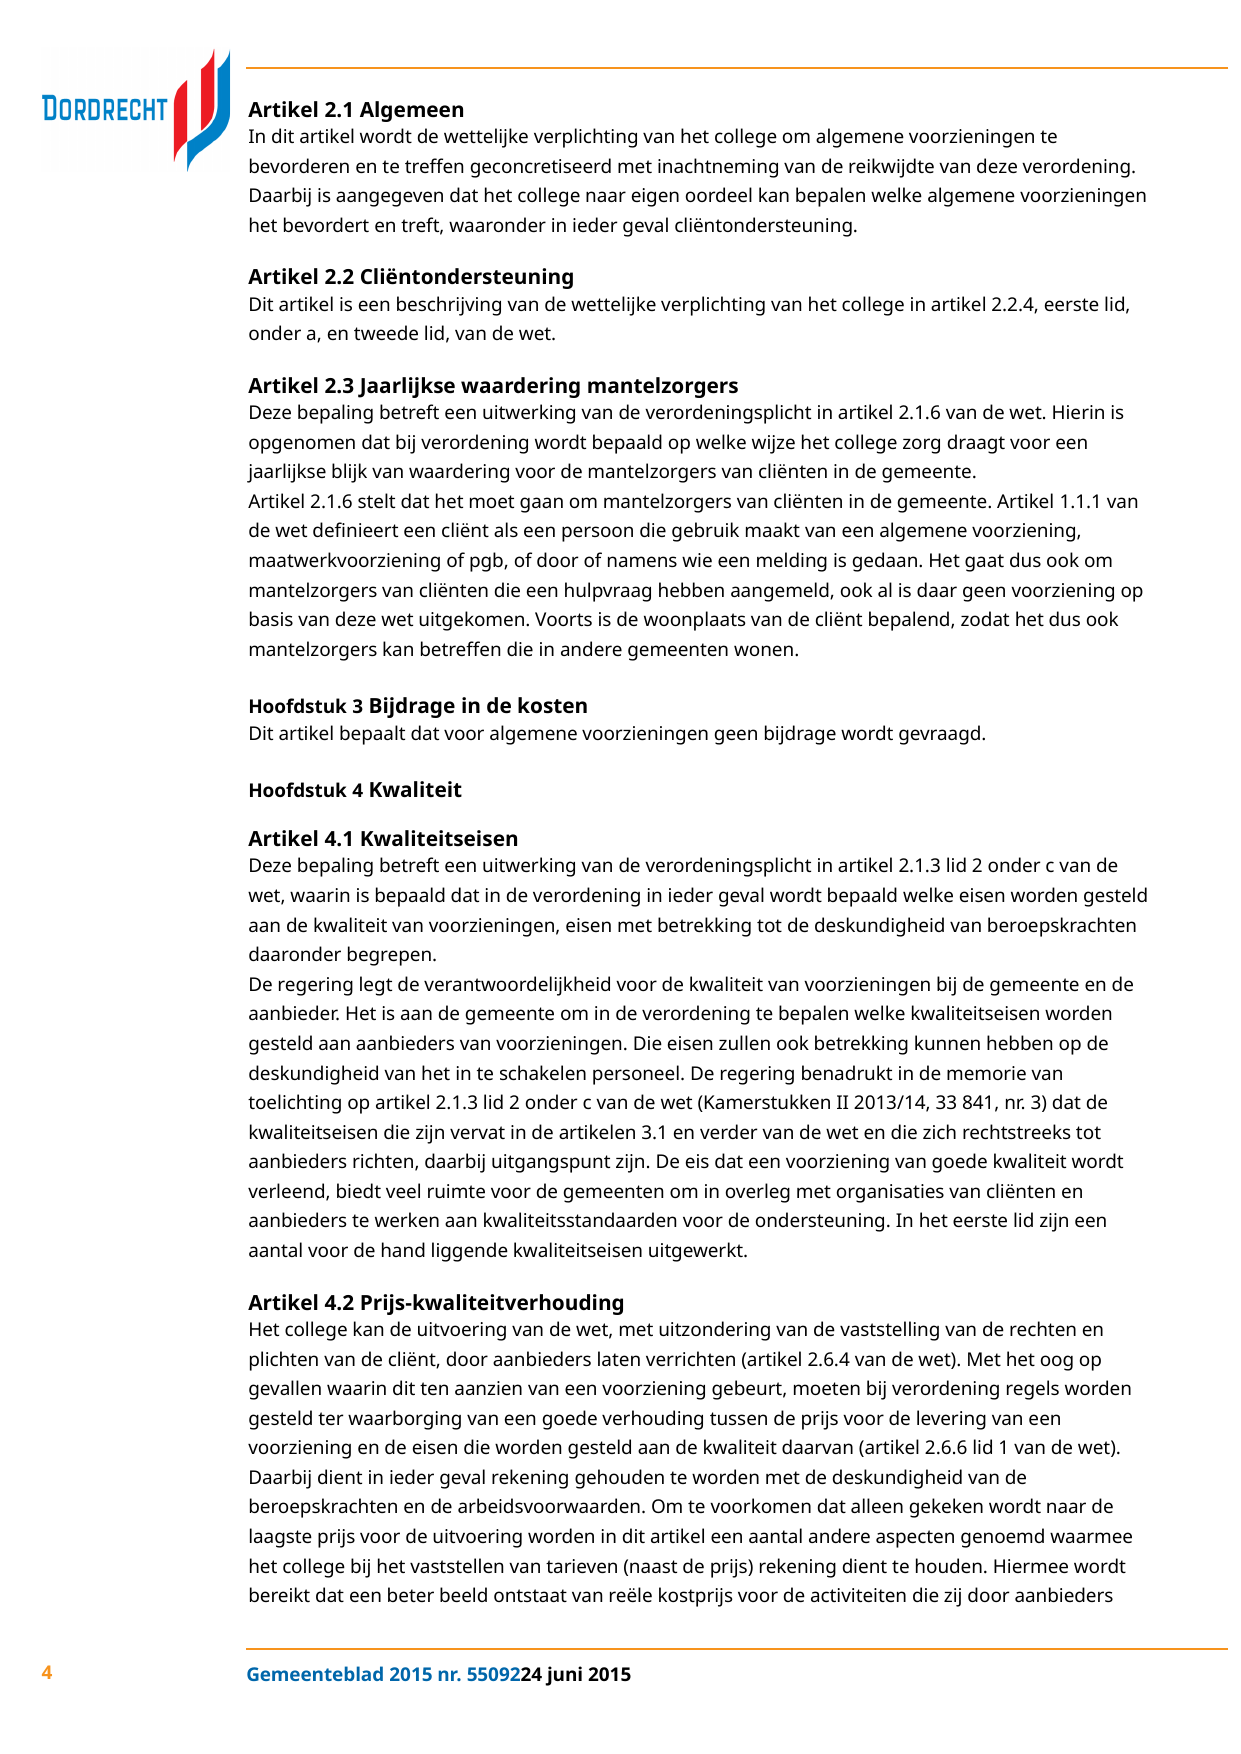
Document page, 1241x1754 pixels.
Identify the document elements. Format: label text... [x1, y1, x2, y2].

text Hoofdstuk 4 Kwaliteit [248, 775, 1152, 803]
text Artikel 4.2 Prijs-kwaliteitverhouding [248, 1288, 1152, 1316]
text Hoofdstuk 3 Bijdrage in de kosten [248, 691, 1152, 720]
text Dit artikel is een beschrijving van de wettelijke verplichting van het college in artikel 2.2.4, eerste lid, onder a, en tweede lid, van de wet. [248, 291, 1152, 346]
text Het college kan de uitvoering van de wet, met uitzondering van de vaststelling van de rechten en plichten van de cliënt, door aanbieders laten verrichten (artikel 2.6.4 van de wet). Met het oog op gevallen waarin dit ten aanzien van een voorziening gebeurt, moeten bij verordening regels worden gesteld ter waarborging van een goede verhouding tussen de prijs voor de levering van een voorziening en de eisen die worden gesteld aan de kwaliteit daarvan (artikel 2.6.6 lid 1 van de wet). Daarbij dient in ieder geval rekening gehouden te worden met de deskundigheid van de beroepskrachten en de arbeidsvoorwaarden. Om te voorkomen dat alleen gekeken wordt naar de laagste prijs voor de uitvoering worden in dit artikel een aantal andere aspecten genoemd waarmee het college bij het vaststellen van tarieven (naast de prijs) rekening dient te houden. Hiermee wordt bereikt dat een beter beeld ontstaat van reële kostprijs voor de activiteiten die zij door aanbieders [248, 1316, 1152, 1608]
picture [41, 47, 231, 172]
text De regering legt de verantwoordelijkheid voor de kwaliteit van voorzieningen bij de gemeente en de aanbieder. Het is aan de gemeente om in de verordening te bepalen welke kwaliteitseisen worden gesteld aan aanbieders van voorzieningen. Die eisen zullen ook betrekking kunnen hebben op de deskundigheid van het in te schakelen personeel. De regering benadrukt in de memorie van toelichting op artikel 2.1.3 lid 2 onder c van de wet (Kamerstukken II 2013/14, 33 841, nr. 3) dat de kwaliteitseisen die zijn vervat in de artikelen 3.1 en verder van de wet en die zich rechtstreeks tot aanbieders richten, daarbij uitgangspunt zijn. De eis dat een voorziening van goede kwaliteit wordt verleend, biedt veel ruimte voor de gemeenten om in overleg met organisaties van cliënten en aanbieders te werken aan kwaliteitsstandaarden voor de ondersteuning. In het eerste lid zijn een aantal voor de hand liggende kwaliteitseisen uitgewerkt. [248, 971, 1152, 1263]
text Deze bepaling betreft een uitwerking van de verordeningsplicht in artikel 2.1.6 van de wet. Hierin is opgenomen dat bij verordening wordt bepaald op welke wijze het college zorg draagt voor een jaarlijkse blijk van waardering voor de mantelzorgers van cliënten in de gemeente. [248, 399, 1152, 484]
text Deze bepaling betreft een uitwerking van de verordeningsplicht in artikel 2.1.3 lid 2 onder c van de wet, waarin is bepaald dat in de verordening in ieder geval wordt bepaald welke eisen worden gesteld aan de kwaliteit van voorzieningen, eisen met betrekking tot de deskundigheid van beroepskrachten daaronder begrepen. [248, 853, 1152, 967]
text Dit artikel bepaalt dat voor algemene voorzieningen geen bijdrage wordt gevraagd. [248, 720, 1152, 745]
text Artikel 2.2 Cliëntondersteuning [248, 262, 1152, 291]
text Artikel 2.1 Algemeen [248, 95, 1152, 123]
text In dit artikel wordt de wettelijke verplichting van het college om algemene voorzieningen te bevorderen en te treffen geconcretiseerd met inachtneming van de reikwijdte van deze verordening. Daarbij is aangegeven dat het college naar eigen oordeel kan bepalen welke algemene voorzieningen het bevordert en treft, waaronder in ieder geval cliëntondersteuning. [248, 123, 1152, 238]
text Artikel 2.1.6 stelt dat het moet gaan om mantelzorgers van cliënten in de gemeente. Artikel 1.1.1 van de wet definieert een cliënt als een persoon die gebruik maakt van een algemene voorziening, maatwerkvoorziening of pgb, of door of namens wie een melding is gedaan. Het gaat dus ook om mantelzorgers van cliënten die een hulpvraag hebben aangemeld, ook al is daar geen voorziening op basis van deze wet uitgekomen. Voorts is de woonplaats van de cliënt bepalend, zodat het dus ook mantelzorgers kan betreffen die in andere gemeenten wonen. [248, 488, 1152, 662]
text Artikel 2.3 Jaarlijkse waardering mantelzorgers [248, 371, 1152, 399]
text Artikel 4.1 Kwaliteitseisen [248, 824, 1152, 853]
